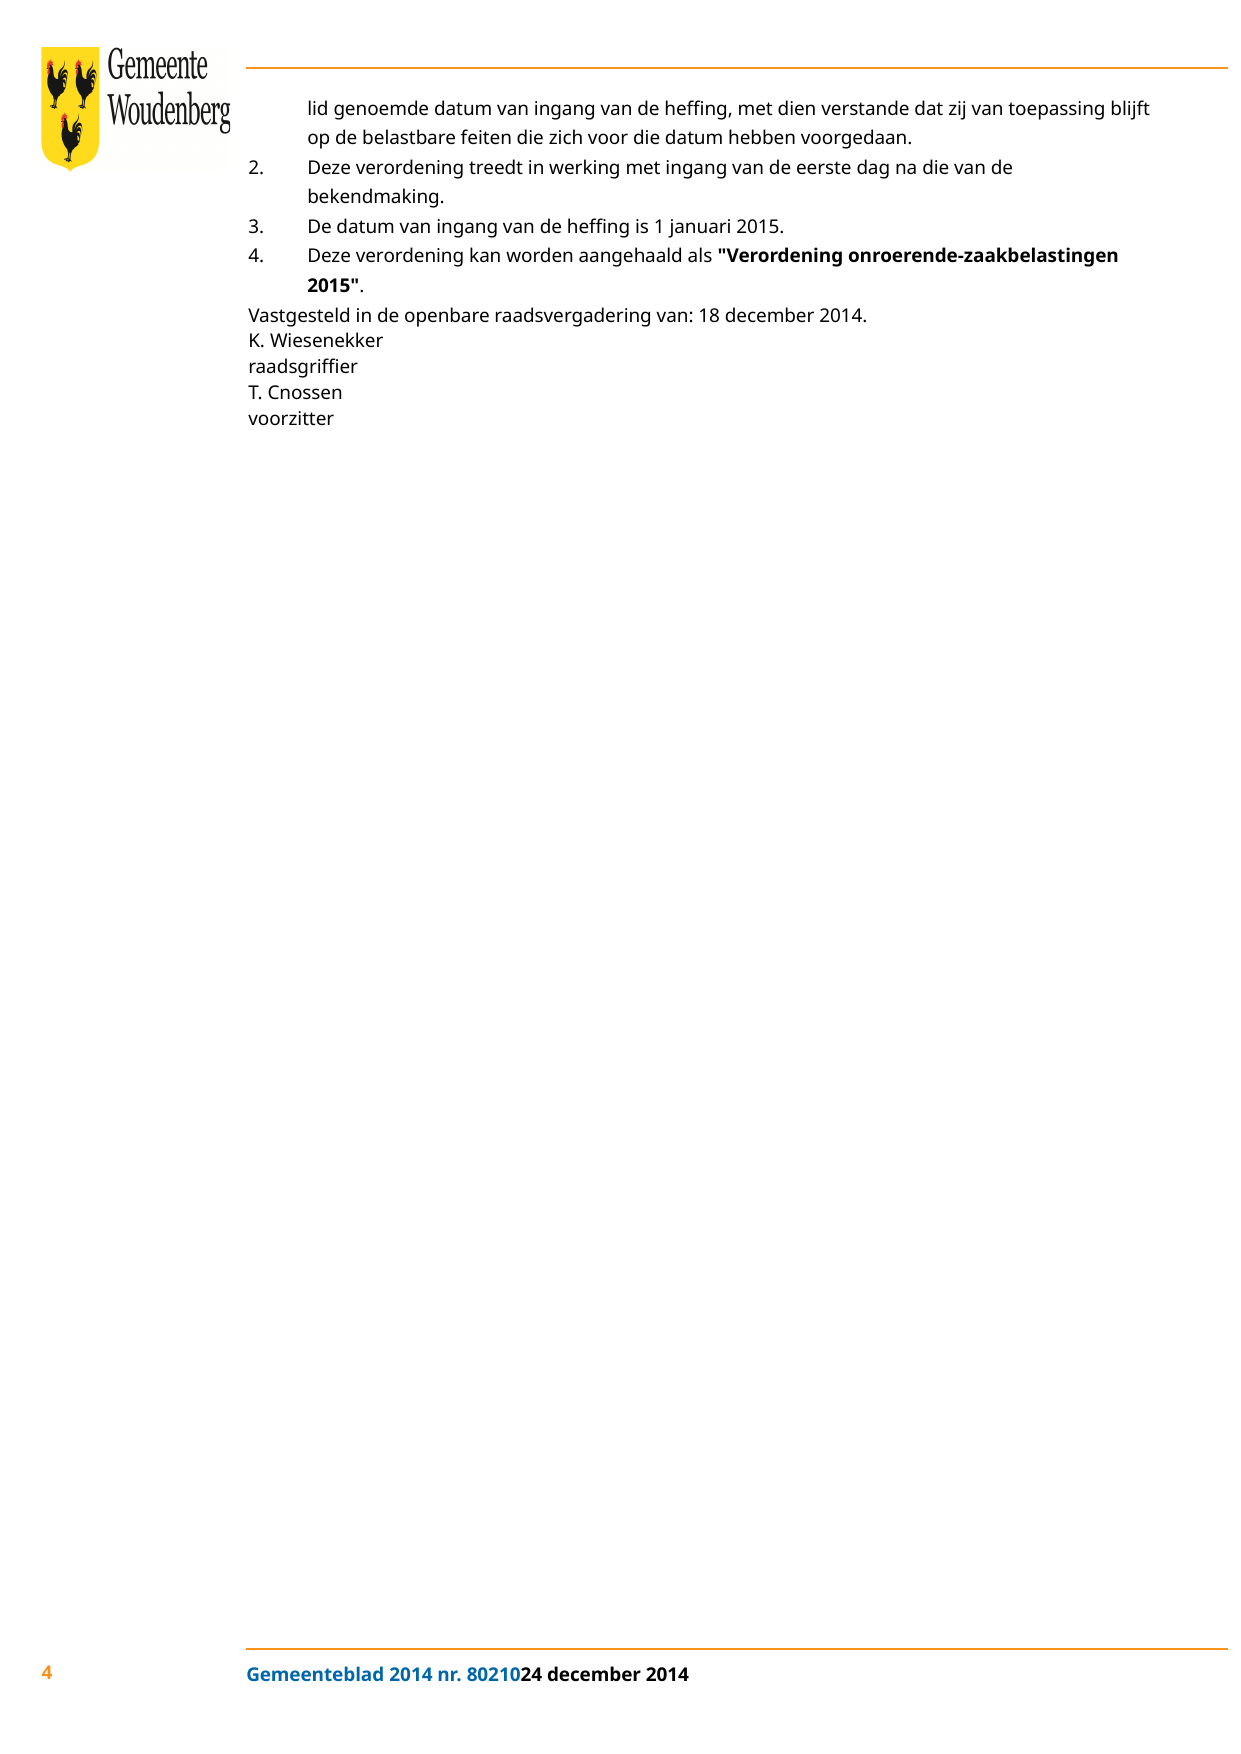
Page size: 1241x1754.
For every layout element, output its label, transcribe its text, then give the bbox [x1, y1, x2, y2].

list De datum van ingang van de heffing is 1 januari 2015. [248, 213, 1152, 239]
list Deze verordening kan worden aangehaald als "Verordening onroerende-zaakbelastingen 2015". [248, 243, 1152, 298]
text Vastgesteld in de openbare raadsvergadering van: 18 december 2014. [248, 302, 1152, 328]
text raadsgriffier [248, 353, 1152, 379]
text T. Cnossen [248, 379, 1152, 405]
text voorzitter [248, 405, 1152, 431]
list lid genoemde datum van ingang van de heffing, met dien verstande dat zij van toepassing blijft op de belastbare feiten die zich voor die datum hebben voorgedaan. [248, 95, 1152, 150]
list Deze verordening treedt in werking met ingang van de eerste dag na die van de bekendmaking. [248, 154, 1152, 209]
text K. Wiesenekker [248, 328, 1152, 353]
picture [41, 47, 231, 172]
